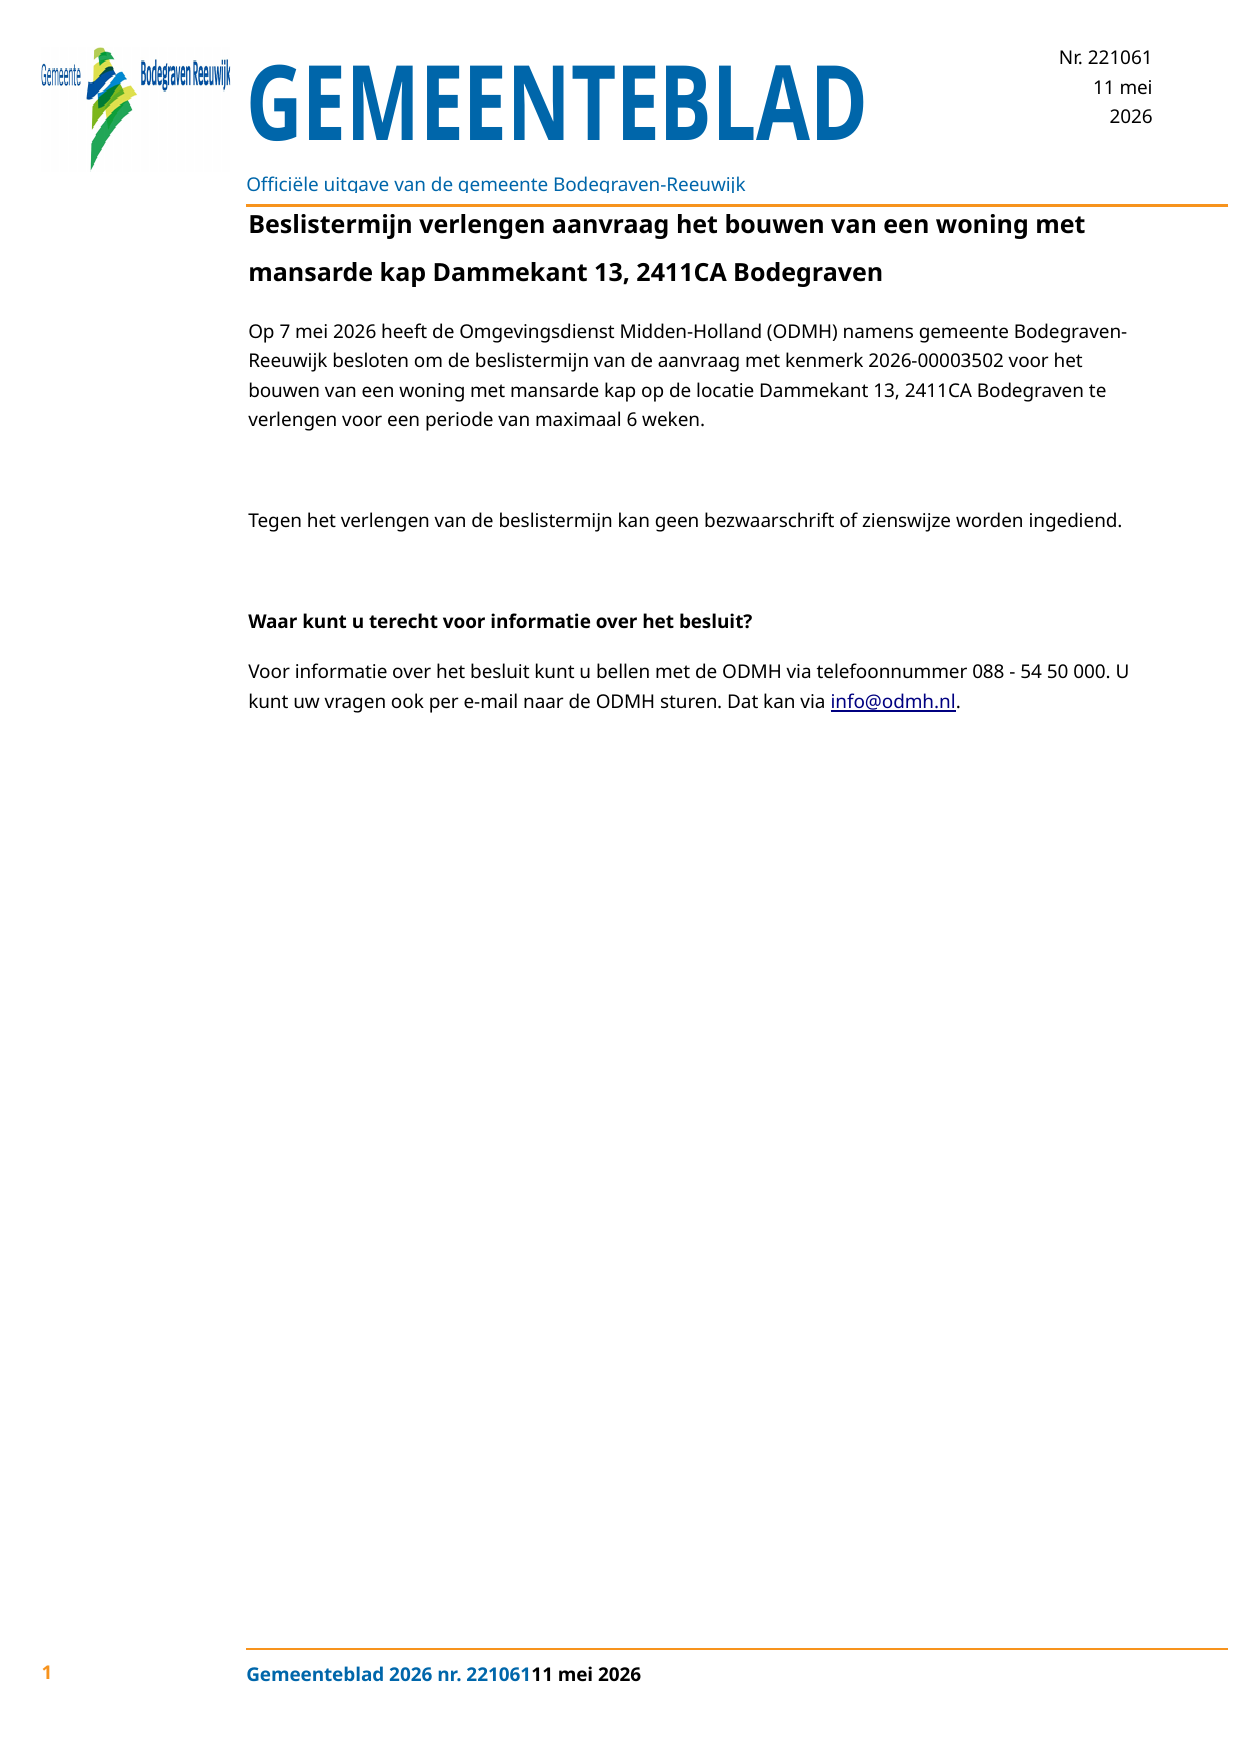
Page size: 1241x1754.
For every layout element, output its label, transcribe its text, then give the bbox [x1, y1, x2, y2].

text Tegen het verlengen van de beslistermijn kan geen bezwaarschrift of zienswijze worden ingediend. [248, 507, 1152, 533]
text Waar kunt u terecht voor informatie over het besluit? [248, 608, 1152, 634]
text Voor informatie over het besluit kunt u bellen met de ODMH via telefoonnummer 088 - 54 50 000. U kunt uw vragen ook per e-mail naar de ODMH sturen. Dat kan via info@odmh.nl. [248, 659, 1152, 714]
text Op 7 mei 2026 heeft de Omgevingsdienst Midden-Holland (ODMH) namens gemeente Bodegraven-Reeuwijk besloten om de beslistermijn van de aanvraag met kenmerk 2026-00003502 voor het bouwen van een woning met mansarde kap op de locatie Dammekant 13, 2411CA Bodegraven te verlengen voor een periode van maximaal 6 weken. [248, 318, 1152, 432]
text Beslistermijn verlengen aanvraag het bouwen van een woning met mansarde kap Dammekant 13, 2411CA Bodegraven [248, 207, 1152, 288]
picture [41, 47, 231, 172]
